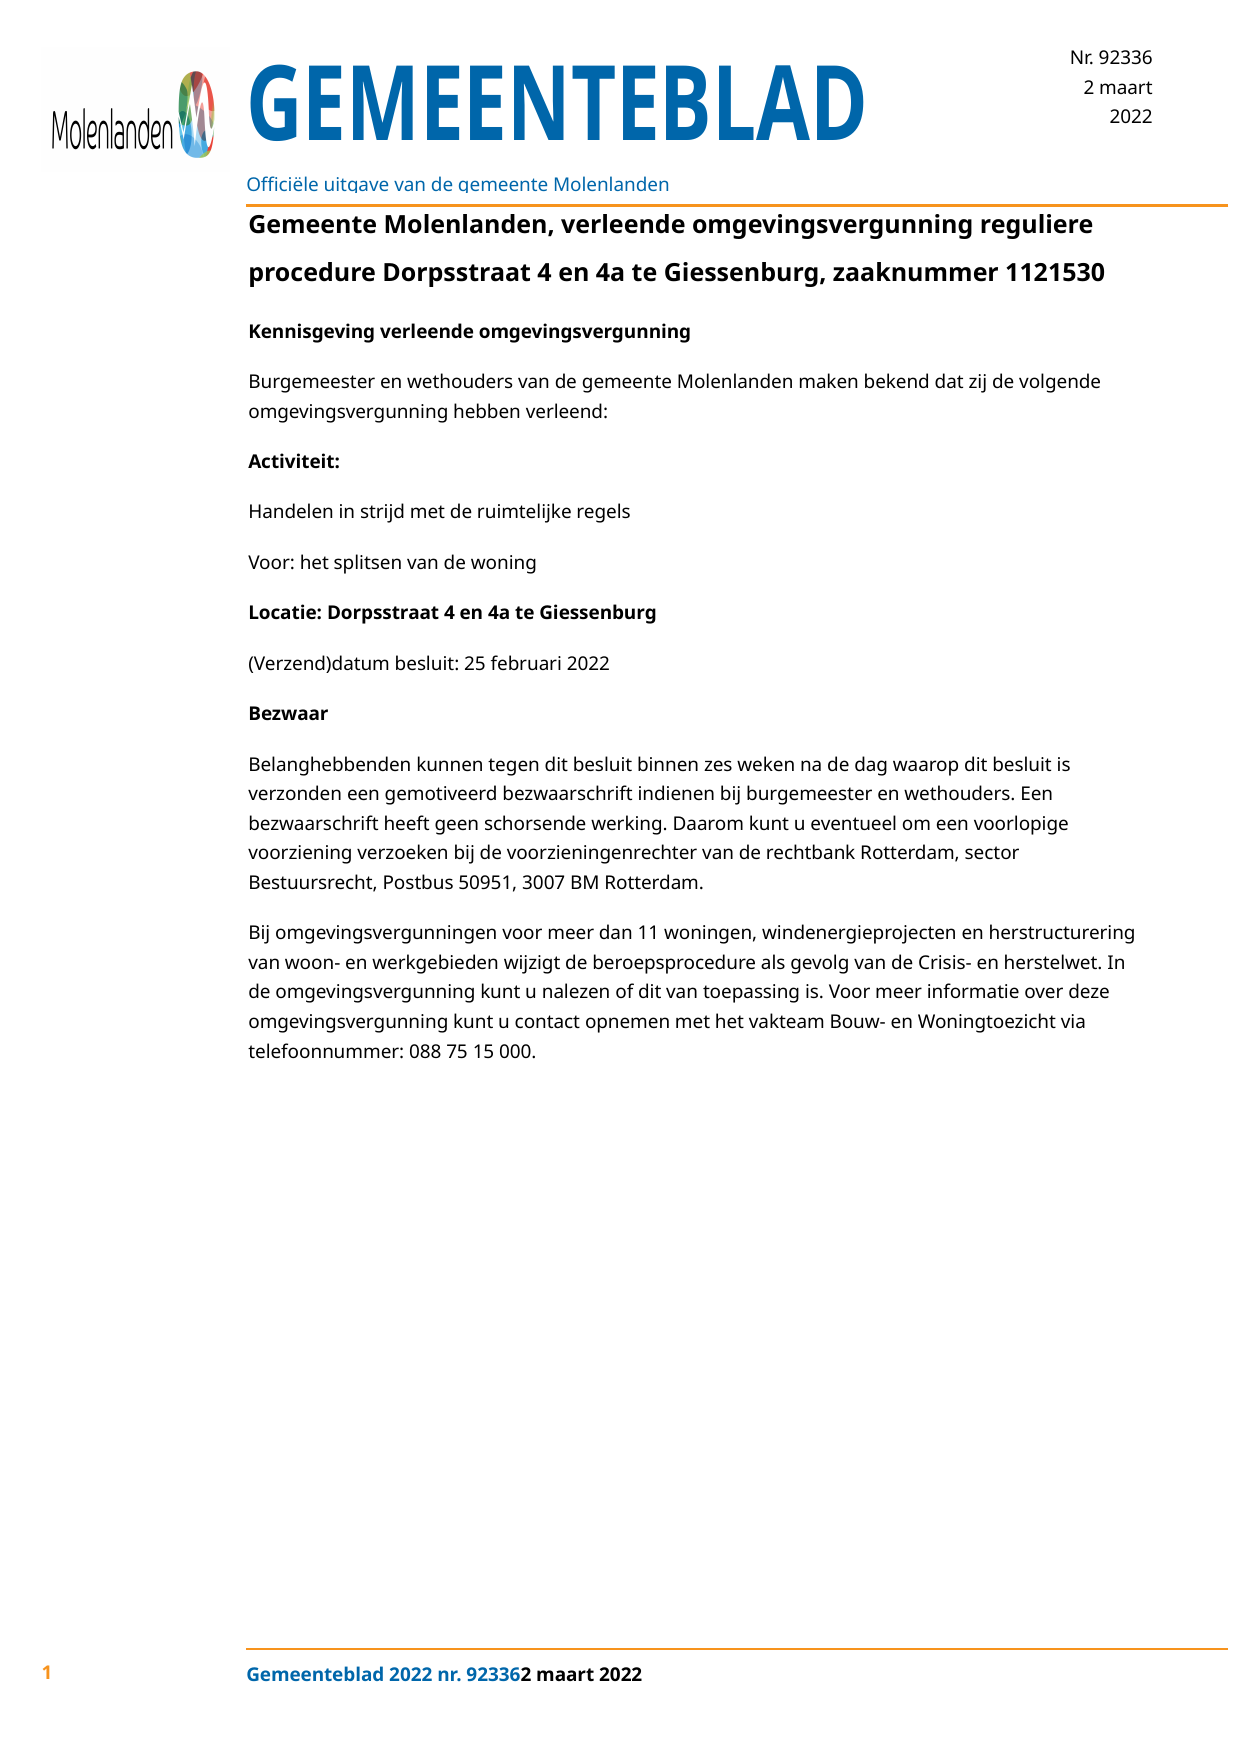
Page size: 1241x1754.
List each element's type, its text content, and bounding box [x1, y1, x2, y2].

text Bezwaar [248, 700, 1152, 726]
text Belanghebbenden kunnen tegen dit besluit binnen zes weken na de dag waarop dit besluit is verzonden een gemotiveerd bezwaarschrift indienen bij burgemeester en wethouders. Een bezwaarschrift heeft geen schorsende werking. Daarom kunt u eventueel om een voorlopige voorziening verzoeken bij de voorzieningenrechter van de rechtbank Rotterdam, sector Bestuursrecht, Postbus 50951, 3007 BM Rotterdam. [248, 751, 1152, 895]
text Gemeente Molenlanden, verleende omgevingsvergunning reguliere procedure Dorpsstraat 4 en 4a te Giessenburg, zaaknummer 1121530 [248, 207, 1152, 288]
text Activiteit: [248, 448, 1152, 474]
text Locatie: Dorpsstraat 4 en 4a te Giessenburg [248, 599, 1152, 625]
picture [41, 47, 231, 172]
text Voor: het splitsen van de woning [248, 549, 1152, 575]
text Burgemeester en wethouders van de gemeente Molenlanden maken bekend dat zij de volgende omgevingsvergunning hebben verleend: [248, 368, 1152, 424]
text Bij omgevingsvergunningen voor meer dan 11 woningen, windenergieprojecten en herstructurering van woon- en werkgebieden wijzigt de beroepsprocedure als gevolg van de Crisis- en herstelwet. In de omgevingsvergunning kunt u nalezen of dit van toepassing is. Voor meer informatie over deze omgevingsvergunning kunt u contact opnemen met het vakteam Bouw- en Woningtoezicht via telefoonnummer: 088 75 15 000. [248, 919, 1152, 1064]
text Handelen in strijd met de ruimtelijke regels [248, 499, 1152, 524]
text Kennisgeving verleende omgevingsvergunning [248, 318, 1152, 344]
text (Verzend)datum besluit: 25 februari 2022 [248, 650, 1152, 676]
